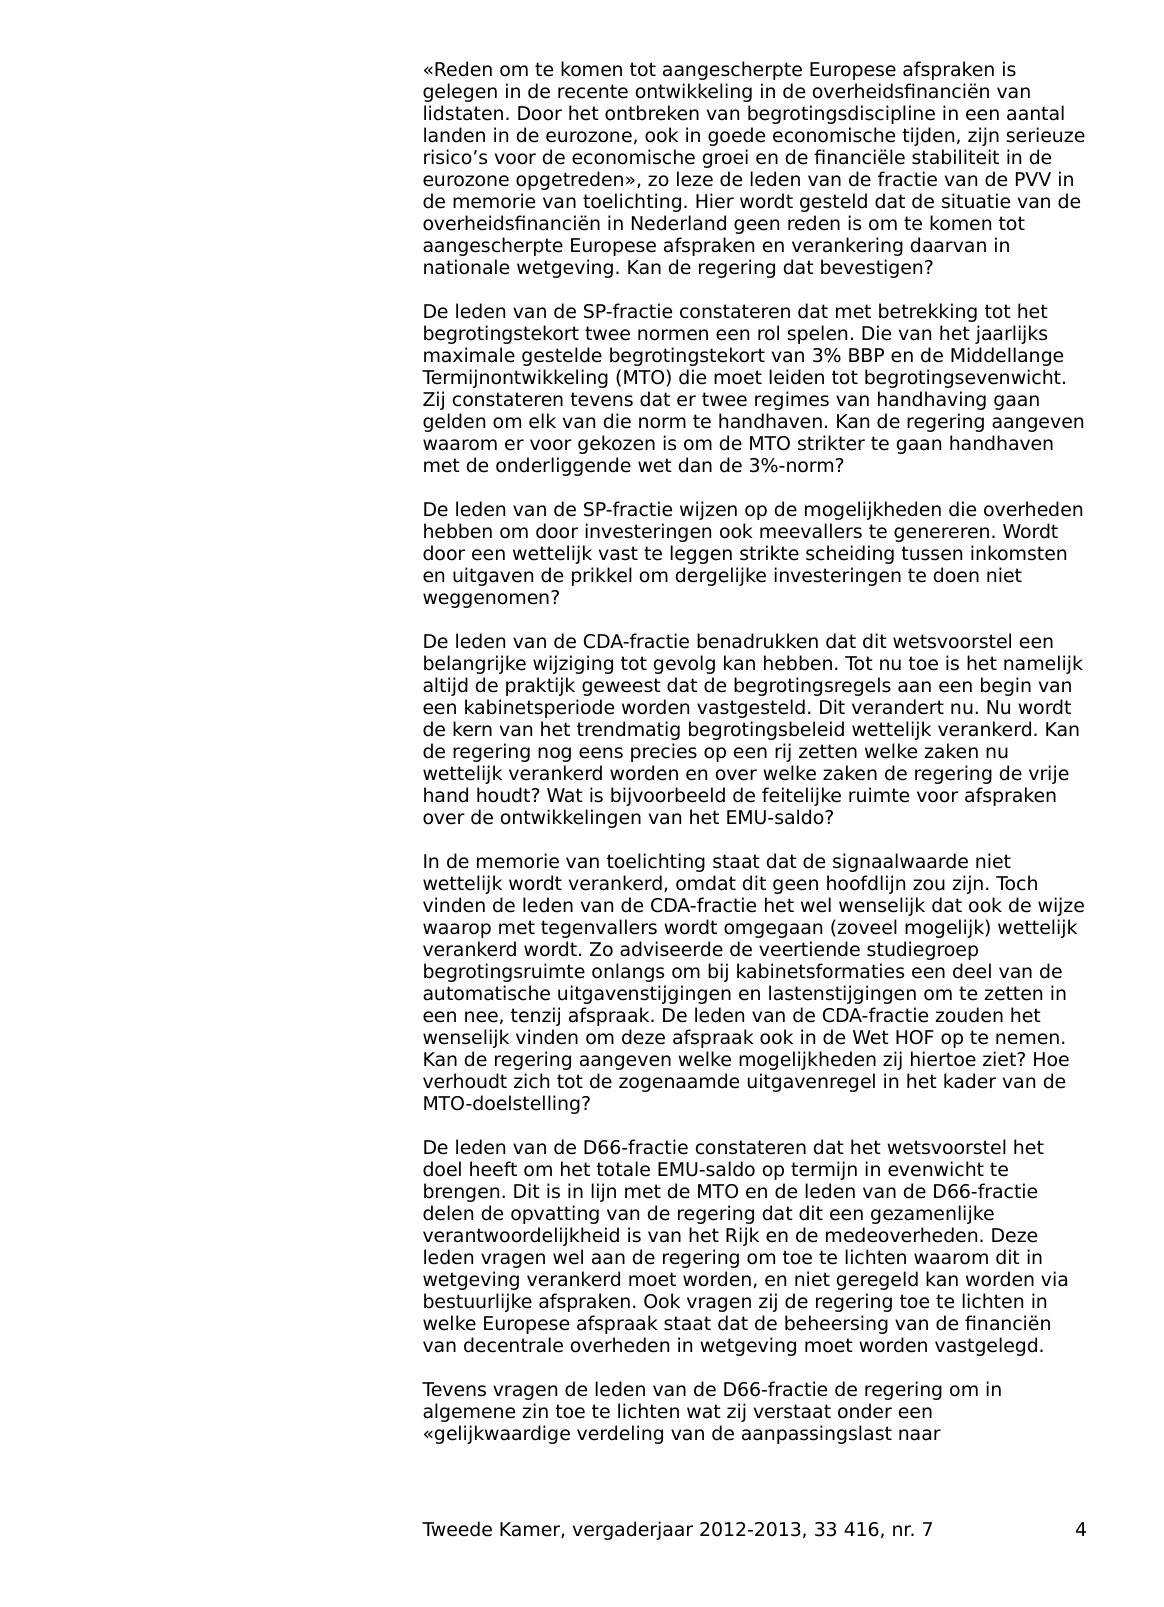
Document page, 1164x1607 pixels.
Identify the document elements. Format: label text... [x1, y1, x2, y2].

text Tevens vragen de leden van de D66-fractie de regering om in algemene zin toe te lichten wat zij verstaat onder een «gelijkwaardige verdeling van de aanpassingslast naar [422, 1379, 1087, 1445]
text De leden van de D66-fractie constateren dat het wetsvoorstel het doel heeft om het totale EMU-saldo op termijn in evenwicht te brengen. Dit is in lijn met de MTO en de leden van de D66-fractie delen de opvatting van de regering dat dit een gezamenlijke verantwoordelijkheid is van het Rijk en de medeoverheden. Deze leden vragen wel aan de regering om toe te lichten waarom dit in wetgeving verankerd moet worden, en niet geregeld kan worden via bestuurlijke afspraken. Ook vragen zij de regering toe te lichten in welke Europese afspraak staat dat de beheersing van de financiën van decentrale overheden in wetgeving moet worden vastgelegd. [422, 1137, 1087, 1357]
text De leden van de SP-fractie wijzen op de mogelijkheden die overheden hebben om door investeringen ook meevallers te genereren. Wordt door een wettelijk vast te leggen strikte scheiding tussen inkomsten en uitgaven de prikkel om dergelijke investeringen te doen niet weggenomen? [422, 499, 1087, 609]
text De leden van de SP-fractie constateren dat met betrekking tot het begrotingstekort twee normen een rol spelen. Die van het jaarlijks maximale gestelde begrotingstekort van 3% BBP en de Middellange Termijnontwikkeling (MTO) die moet leiden tot begrotingsevenwicht. Zij constateren tevens dat er twee regimes van handhaving gaan gelden om elk van die norm te handhaven. Kan de regering aangeven waarom er voor gekozen is om de MTO strikter te gaan handhaven met de onderliggende wet dan de 3%-norm? [422, 301, 1087, 477]
text «Reden om te komen tot aangescherpte Europese afspraken is gelegen in de recente ontwikkeling in de overheidsfinanciën van lidstaten. Door het ontbreken van begrotingsdiscipline in een aantal landen in de eurozone, ook in goede economische tijden, zijn serieuze risico’s voor de economische groei en de financiële stabiliteit in de eurozone opgetreden», zo leze de leden van de fractie van de PVV in de memorie van toelichting. Hier wordt gesteld dat de situatie van de overheidsfinanciën in Nederland geen reden is om te komen tot aangescherpte Europese afspraken en verankering daarvan in nationale wetgeving. Kan de regering dat bevestigen? [422, 59, 1087, 279]
text In de memorie van toelichting staat dat de signaalwaarde niet wettelijk wordt verankerd, omdat dit geen hoofdlijn zou zijn. Toch vinden de leden van de CDA-fractie het wel wenselijk dat ook de wijze waarop met tegenvallers wordt omgegaan (zoveel mogelijk) wettelijk verankerd wordt. Zo adviseerde de veertiende studiegroep begrotingsruimte onlangs om bij kabinetsformaties een deel van de automatische uitgavenstijgingen en lastenstijgingen om te zetten in een nee, tenzij afspraak. De leden van de CDA-fractie zouden het wenselijk vinden om deze afspraak ook in de Wet HOF op te nemen. Kan de regering aangeven welke mogelijkheden zij hiertoe ziet? Hoe verhoudt zich tot de zogenaamde uitgavenregel in het kader van de MTO-doelstelling? [422, 851, 1087, 1115]
text De leden van de CDA-fractie benadrukken dat dit wetsvoorstel een belangrijke wijziging tot gevolg kan hebben. Tot nu toe is het namelijk altijd de praktijk geweest dat de begrotingsregels aan een begin van een kabinetsperiode worden vastgesteld. Dit verandert nu. Nu wordt de kern van het trendmatig begrotingsbeleid wettelijk verankerd. Kan de regering nog eens precies op een rij zetten welke zaken nu wettelijk verankerd worden en over welke zaken de regering de vrije hand houdt? Wat is bijvoorbeeld de feitelijke ruimte voor afspraken over de ontwikkelingen van het EMU-saldo? [422, 631, 1087, 829]
